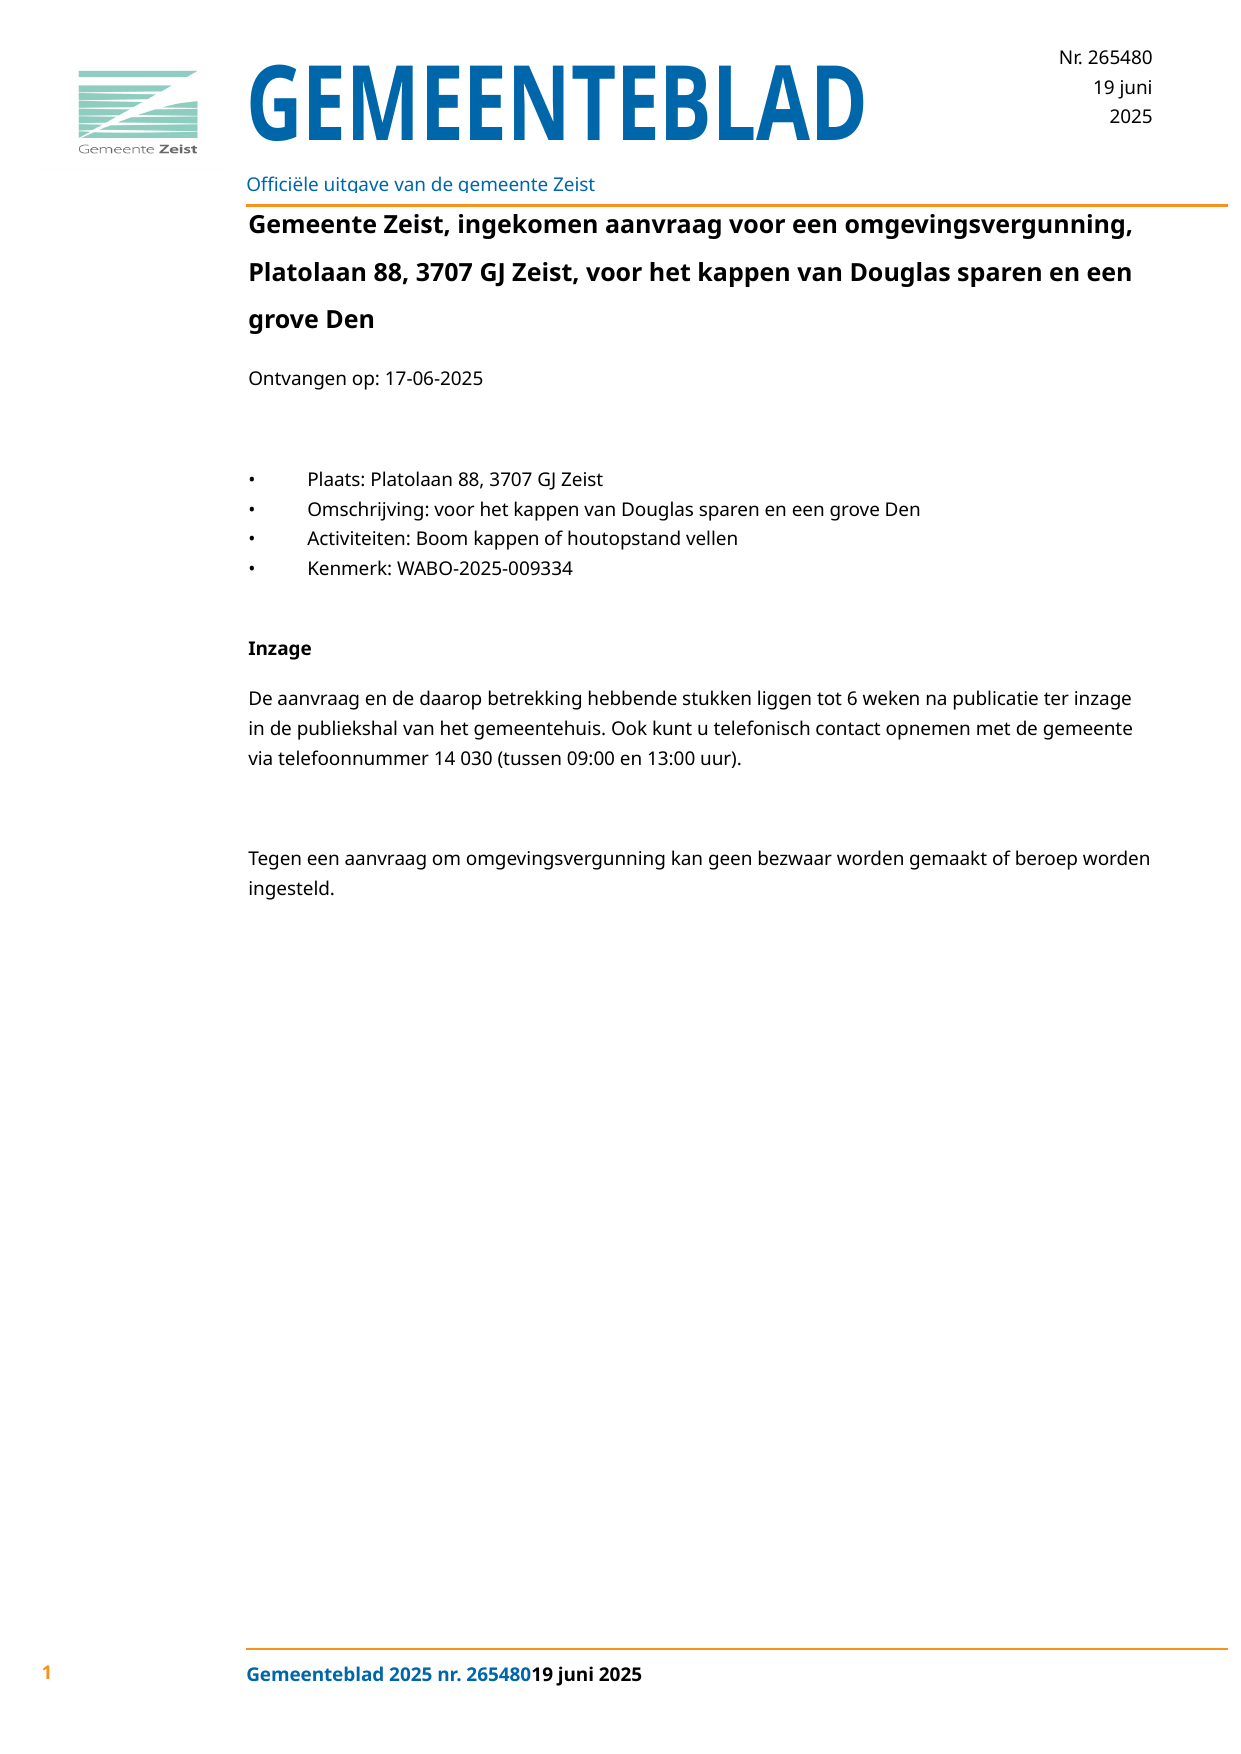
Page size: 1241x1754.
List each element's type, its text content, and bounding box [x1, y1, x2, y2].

list Omschrijving: voor het kappen van Douglas sparen en een grove Den [248, 496, 1152, 522]
text Tegen een aanvraag om omgevingsvergunning kan geen bezwaar worden gemaakt of beroep worden ingesteld. [248, 846, 1152, 901]
text Ontvangen op: 17-06-2025 [248, 366, 1152, 391]
list Kenmerk: WABO-2025-009334 [248, 555, 1152, 581]
list Activiteiten: Boom kappen of houtopstand vellen [248, 526, 1152, 551]
text Inzage [248, 635, 1152, 661]
text Gemeente Zeist, ingekomen aanvraag voor een omgevingsvergunning, Platolaan 88, 3707 GJ Zeist, voor het kappen van Douglas sparen en een grove Den [248, 207, 1152, 336]
picture [41, 47, 231, 172]
list Plaats: Platolaan 88, 3707 GJ Zeist [248, 466, 1152, 492]
text De aanvraag en de daarop betrekking hebbende stukken liggen tot 6 weken na publicatie ter inzage in de publiekshal van het gemeentehuis. Ook kunt u telefonisch contact opnemen met de gemeente via telefoonnummer 14 030 (tussen 09:00 en 13:00 uur). [248, 686, 1152, 770]
